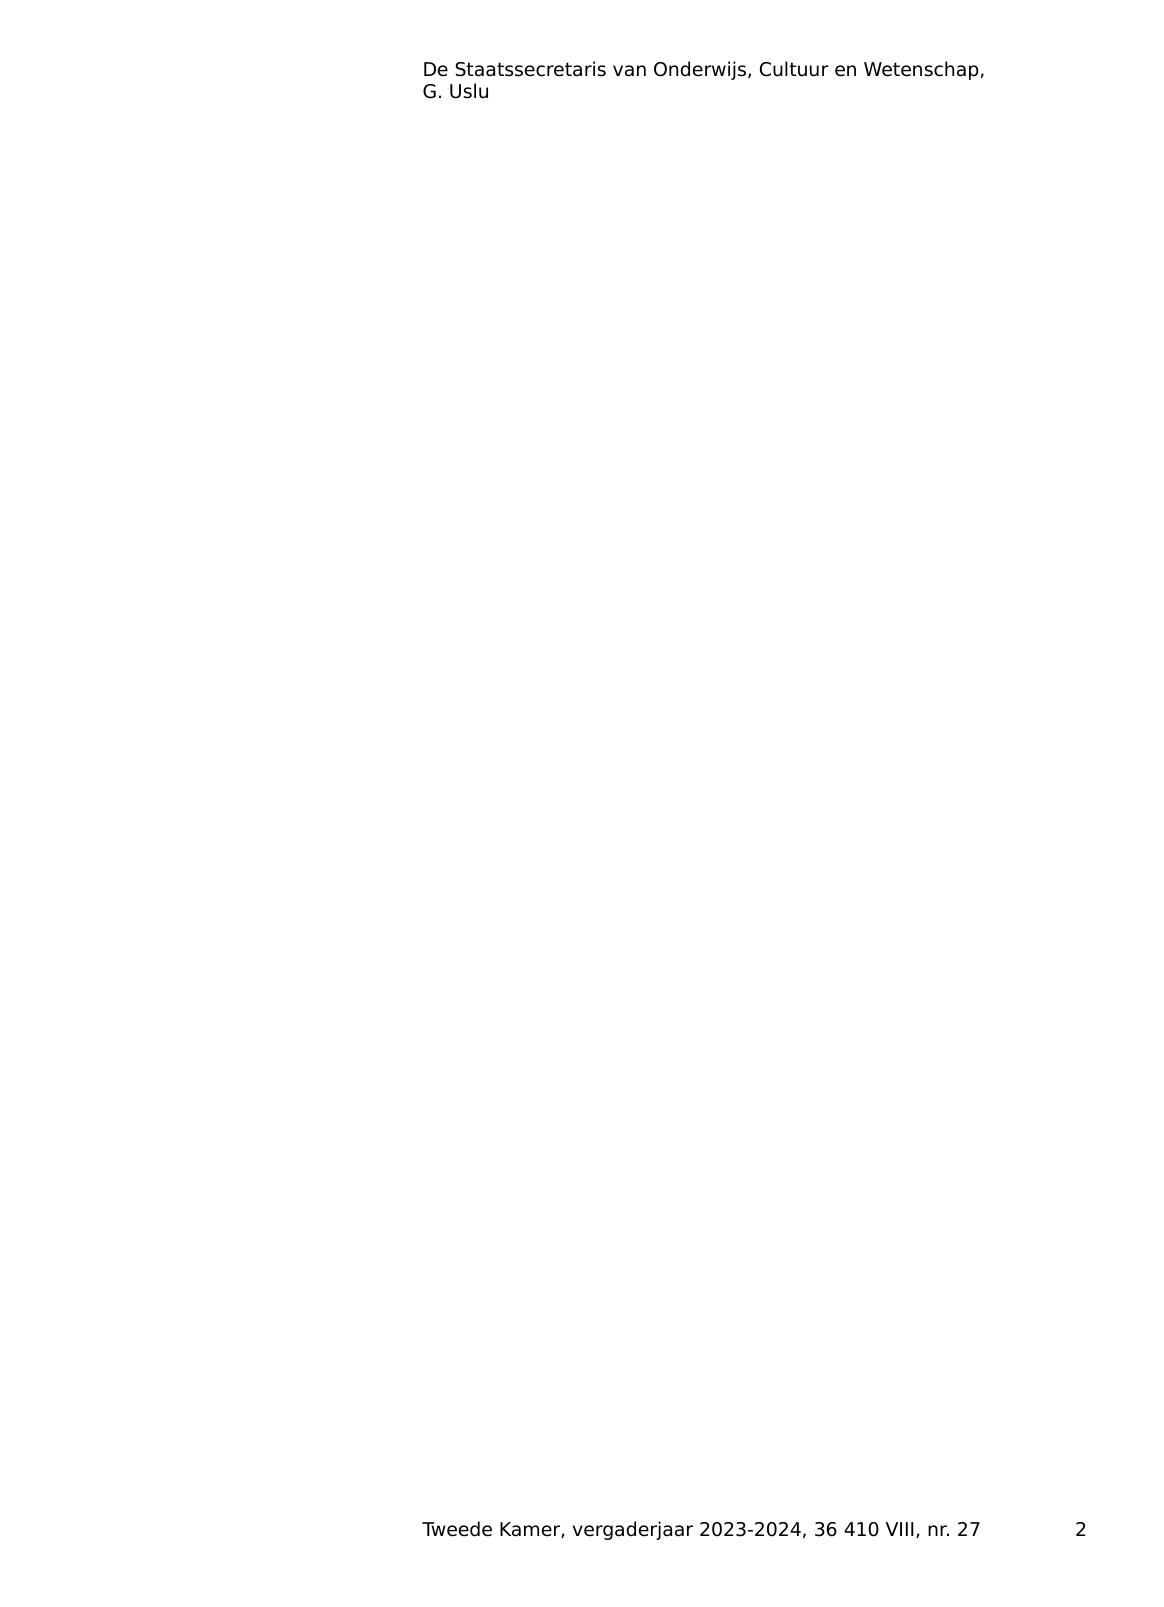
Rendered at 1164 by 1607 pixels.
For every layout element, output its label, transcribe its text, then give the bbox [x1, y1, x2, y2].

text De Staatssecretaris van Onderwijs, Cultuur en Wetenschap, G. Uslu [422, 59, 1087, 103]
